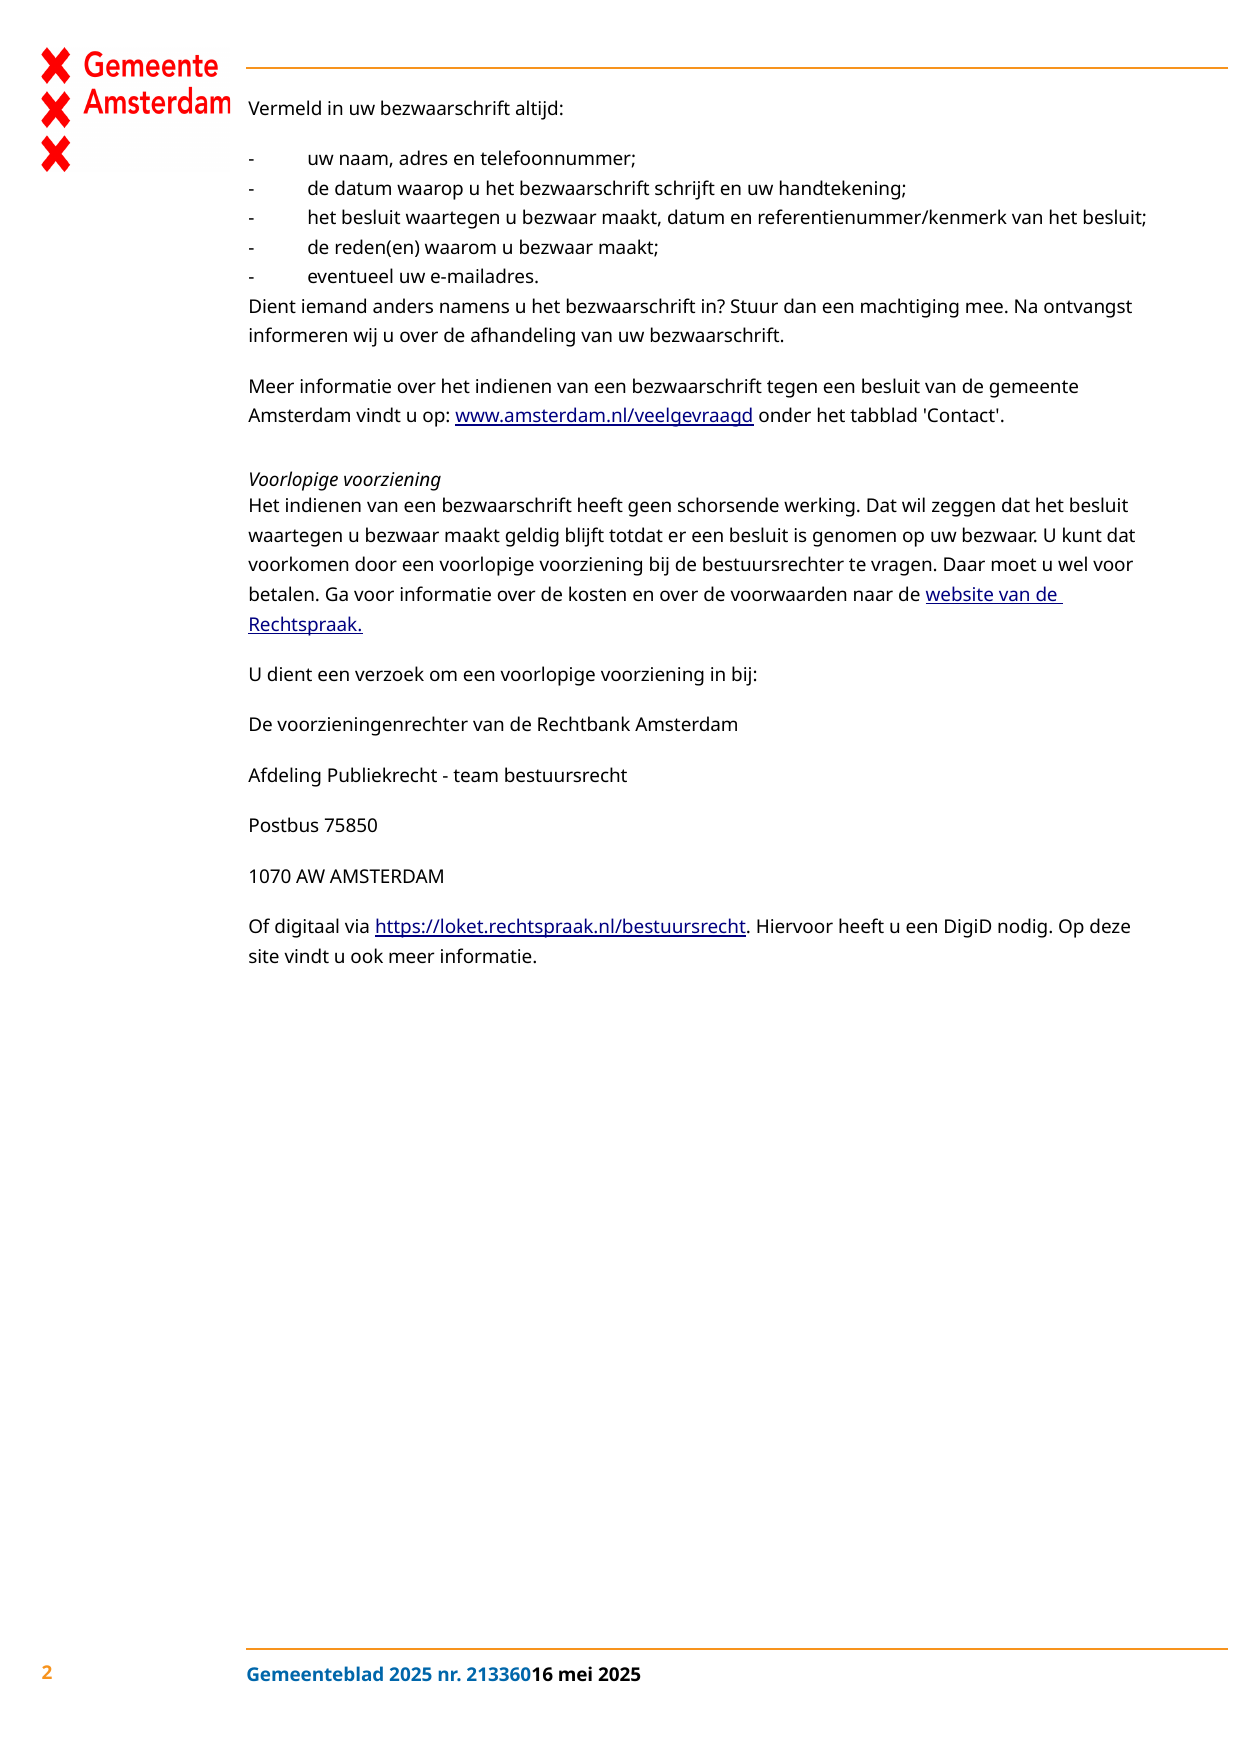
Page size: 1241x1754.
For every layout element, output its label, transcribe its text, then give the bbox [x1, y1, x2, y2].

text 1070 AW AMSTERDAM [248, 863, 1152, 888]
text Afdeling Publiekrecht - team bestuursrecht [248, 762, 1152, 788]
list uw naam, adres en telefoonnummer; [248, 145, 1152, 171]
text Het indienen van een bezwaarschrift heeft geen schorsende werking. Dat wil zeggen dat het besluit waartegen u bezwaar maakt geldig blijft totdat er een besluit is genomen op uw bezwaar. U kunt dat voorkomen door een voorlopige voorziening bij de bestuursrechter te vragen. Daar moet u wel voor betalen. Ga voor informatie over de kosten en over de voorwaarden naar de website van de Rechtspraak. [248, 492, 1152, 636]
text Dient iemand anders namens u het bezwaarschrift in? Stuur dan een machtiging mee. Na ontvangst informeren wij u over de afhandeling van uw bezwaarschrift. [248, 293, 1152, 348]
text Of digitaal via https://loket.rechtspraak.nl/bestuursrecht. Hiervoor heeft u een DigiD nodig. Op deze site vindt u ook meer informatie. [248, 913, 1152, 968]
text Voorlopige voorziening [248, 467, 1152, 492]
list het besluit waartegen u bezwaar maakt, datum en referentienummer/kenmerk van het besluit; [248, 204, 1152, 230]
picture [41, 47, 231, 172]
list de datum waarop u het bezwaarschrift schrijft en uw handtekening; [248, 175, 1152, 201]
list de reden(en) waarom u bezwaar maakt; [248, 234, 1152, 260]
text U dient een verzoek om een voorlopige voorziening in bij: [248, 661, 1152, 687]
text De voorzieningenrechter van de Rechtbank Amsterdam [248, 712, 1152, 737]
text Vermeld in uw bezwaarschrift altijd: [248, 95, 1152, 121]
text Postbus 75850 [248, 812, 1152, 838]
list eventueel uw e-mailadres. [248, 263, 1152, 289]
text Meer informatie over het indienen van een bezwaarschrift tegen een besluit van de gemeente Amsterdam vindt u op: www.amsterdam.nl/veelgevraagd onder het tabblad 'Contact'. [248, 373, 1152, 428]
